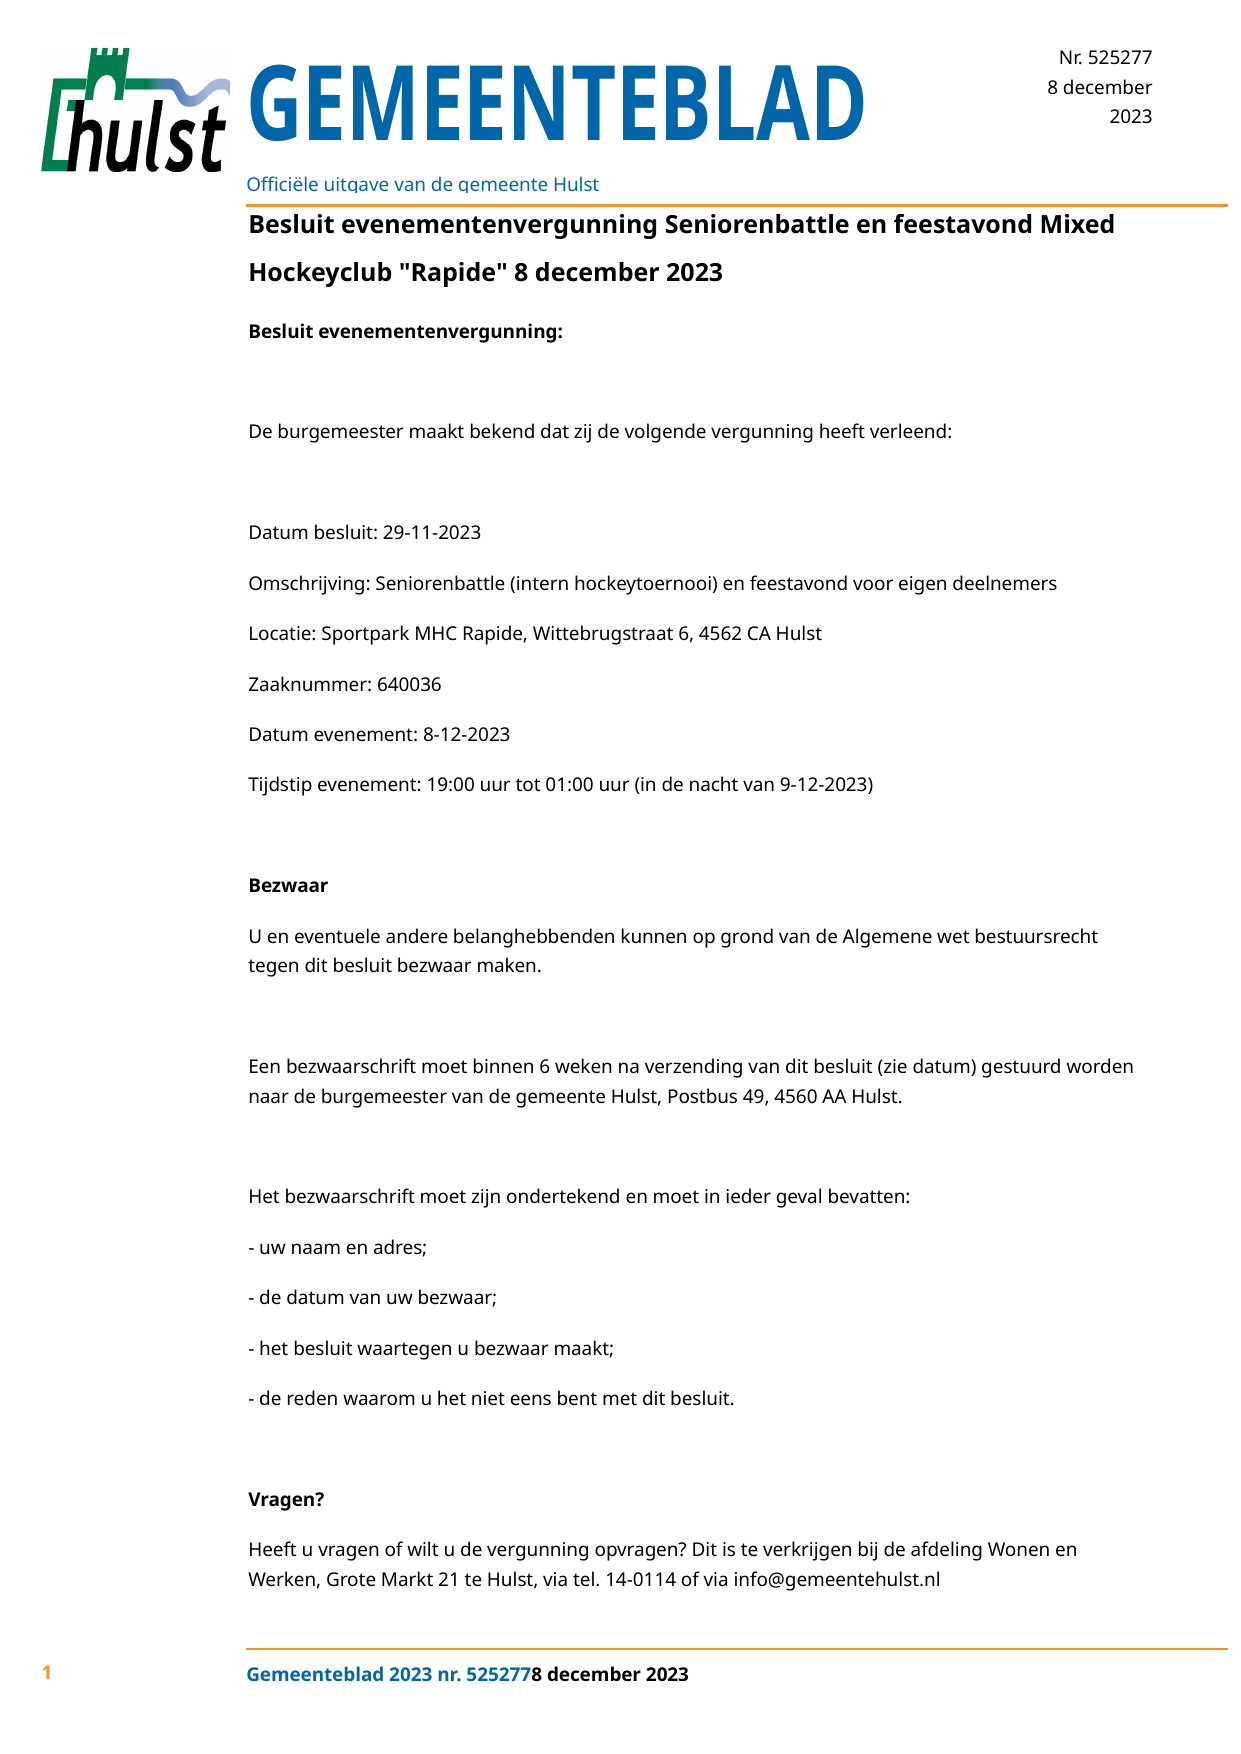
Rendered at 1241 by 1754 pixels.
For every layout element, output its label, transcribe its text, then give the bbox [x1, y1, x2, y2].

text Locatie: Sportpark MHC Rapide, Wittebrugstraat 6, 4562 CA Hulst [248, 620, 1152, 646]
text Omschrijving: Seniorenbattle (intern hockeytoernooi) en feestavond voor eigen deelnemers [248, 570, 1152, 596]
text - de datum van uw bezwaar; [248, 1284, 1152, 1310]
text Een bezwaarschrift moet binnen 6 weken na verzending van dit besluit (zie datum) gestuurd worden naar de burgemeester van de gemeente Hulst, Postbus 49, 4560 AA Hulst. [248, 1053, 1152, 1109]
text Besluit evenementenvergunning: [248, 318, 1152, 344]
text Heeft u vragen of wilt u de vergunning opvragen? Dit is te verkrijgen bij de afdeling Wonen en Werken, Grote Markt 21 te Hulst, via tel. 14-0114 of via info@gemeentehulst.nl [248, 1537, 1152, 1592]
text Besluit evenementenvergunning Seniorenbattle en feestavond Mixed Hockeyclub "Rapide" 8 december 2023 [248, 207, 1152, 288]
text - het besluit waartegen u bezwaar maakt; [248, 1335, 1152, 1361]
text - de reden waarom u het niet eens bent met dit besluit. [248, 1385, 1152, 1411]
text U en eventuele andere belanghebbenden kunnen op grond van de Algemene wet bestuursrecht tegen dit besluit bezwaar maken. [248, 923, 1152, 978]
text Zaaknummer: 640036 [248, 671, 1152, 697]
text Datum evenement: 8-12-2023 [248, 721, 1152, 747]
text - uw naam en adres; [248, 1234, 1152, 1260]
text Het bezwaarschrift moet zijn ondertekend en moet in ieder geval bevatten: [248, 1184, 1152, 1209]
text Tijdstip evenement: 19:00 uur tot 01:00 uur (in de nacht van 9-12-2023) [248, 772, 1152, 797]
text Bezwaar [248, 872, 1152, 898]
text Vragen? [248, 1486, 1152, 1512]
text De burgemeester maakt bekend dat zij de volgende vergunning heeft verleend: [248, 419, 1152, 444]
text Datum besluit: 29-11-2023 [248, 519, 1152, 545]
picture [41, 47, 231, 172]
